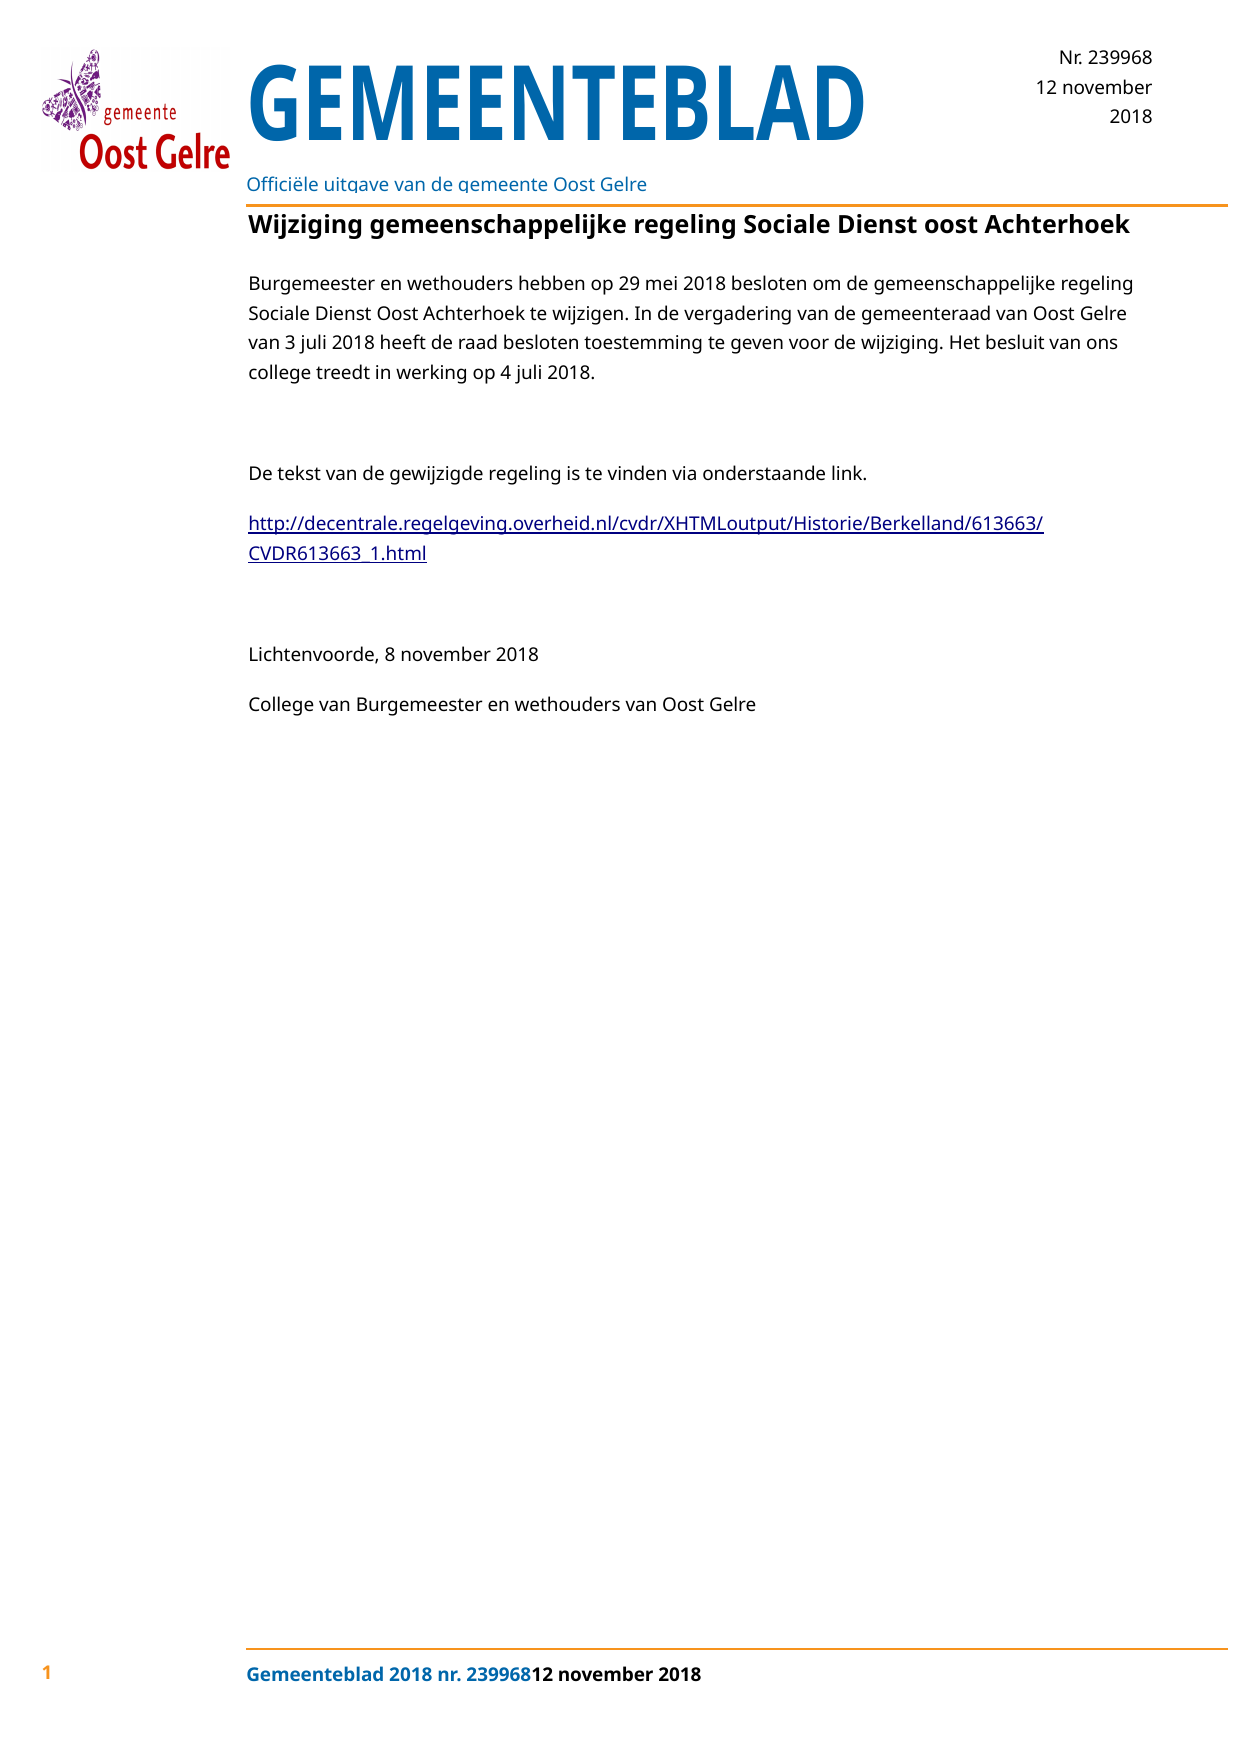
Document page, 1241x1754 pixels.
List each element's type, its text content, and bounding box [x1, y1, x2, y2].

text http://decentrale.regelgeving.overheid.nl/cvdr/XHTMLoutput/Historie/Berkelland/613663/CVDR613663_1.html [248, 510, 1152, 566]
text Wijziging gemeenschappelijke regeling Sociale Dienst oost Achterhoek [248, 207, 1152, 241]
text Burgemeester en wethouders hebben op 29 mei 2018 besloten om de gemeenschappelijke regeling Sociale Dienst Oost Achterhoek te wijzigen. In de vergadering van de gemeenteraad van Oost Gelre van 3 juli 2018 heeft de raad besloten toestemming te geven voor de wijziging. Het besluit van ons college treedt in werking op 4 juli 2018. [248, 270, 1152, 385]
text Lichtenvoorde, 8 november 2018 [248, 641, 1152, 666]
text De tekst van de gewijzigde regeling is te vinden via onderstaande link. [248, 460, 1152, 486]
text College van Burgemeester en wethouders van Oost Gelre [248, 691, 1152, 717]
picture [41, 47, 231, 172]
